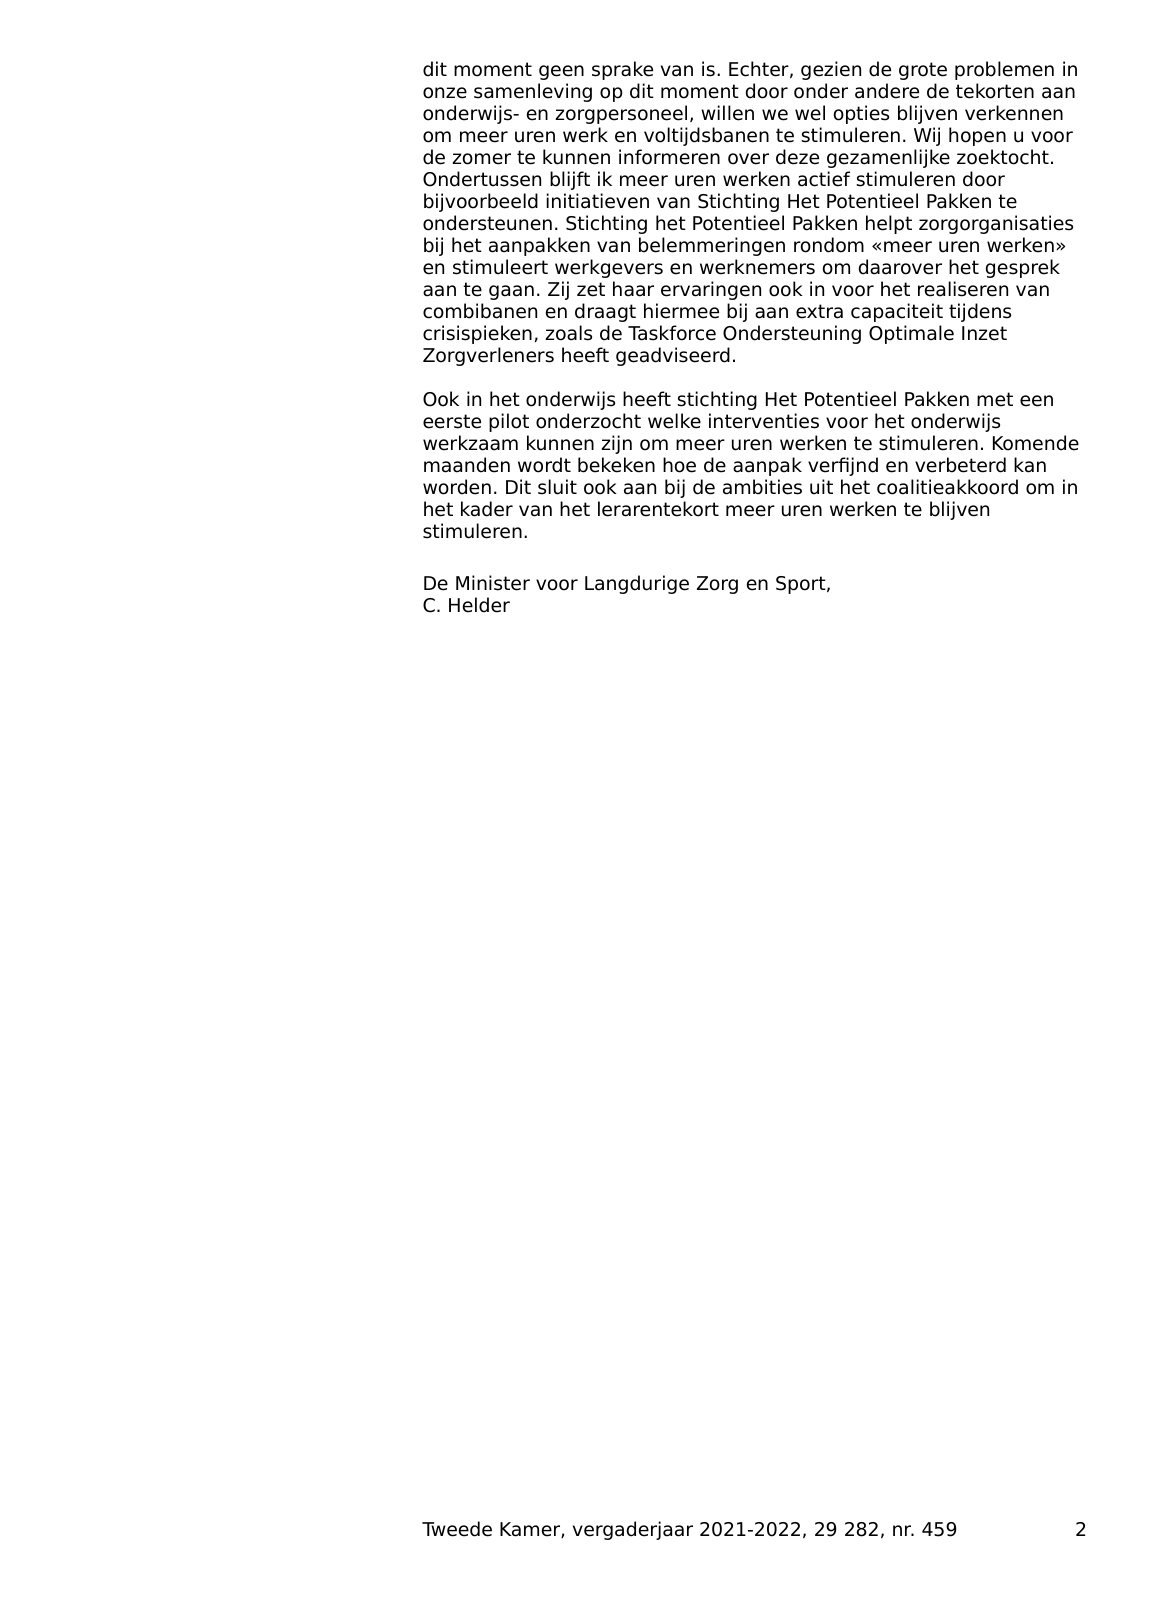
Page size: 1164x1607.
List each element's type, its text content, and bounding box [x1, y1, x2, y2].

text De Minister voor Langdurige Zorg en Sport, C. Helder [422, 573, 1087, 617]
text Ondertussen blijft ik meer uren werken actief stimuleren door bijvoorbeeld initiatieven van Stichting Het Potentieel Pakken te ondersteunen. Stichting het Potentieel Pakken helpt zorgorganisaties bij het aanpakken van belemmeringen rondom «meer uren werken» en stimuleert werkgevers en werknemers om daarover het gesprek aan te gaan. Zij zet haar ervaringen ook in voor het realiseren van combibanen en draagt hiermee bij aan extra capaciteit tijdens crisispieken, zoals de Taskforce Ondersteuning Optimale Inzet Zorgverleners heeft geadviseerd. [422, 169, 1087, 367]
text Ook in het onderwijs heeft stichting Het Potentieel Pakken met een eerste pilot onderzocht welke interventies voor het onderwijs werkzaam kunnen zijn om meer uren werken te stimuleren. Komende maanden wordt bekeken hoe de aanpak verfijnd en verbeterd kan worden. Dit sluit ook aan bij de ambities uit het coalitieakkoord om in het kader van het lerarentekort meer uren werken te blijven stimuleren. [422, 389, 1087, 543]
text dit moment geen sprake van is. Echter, gezien de grote problemen in onze samenleving op dit moment door onder andere de tekorten aan onderwijs- en zorgpersoneel, willen we wel opties blijven verkennen om meer uren werk en voltijdsbanen te stimuleren. Wij hopen u voor de zomer te kunnen informeren over deze gezamenlijke zoektocht. [422, 59, 1087, 169]
